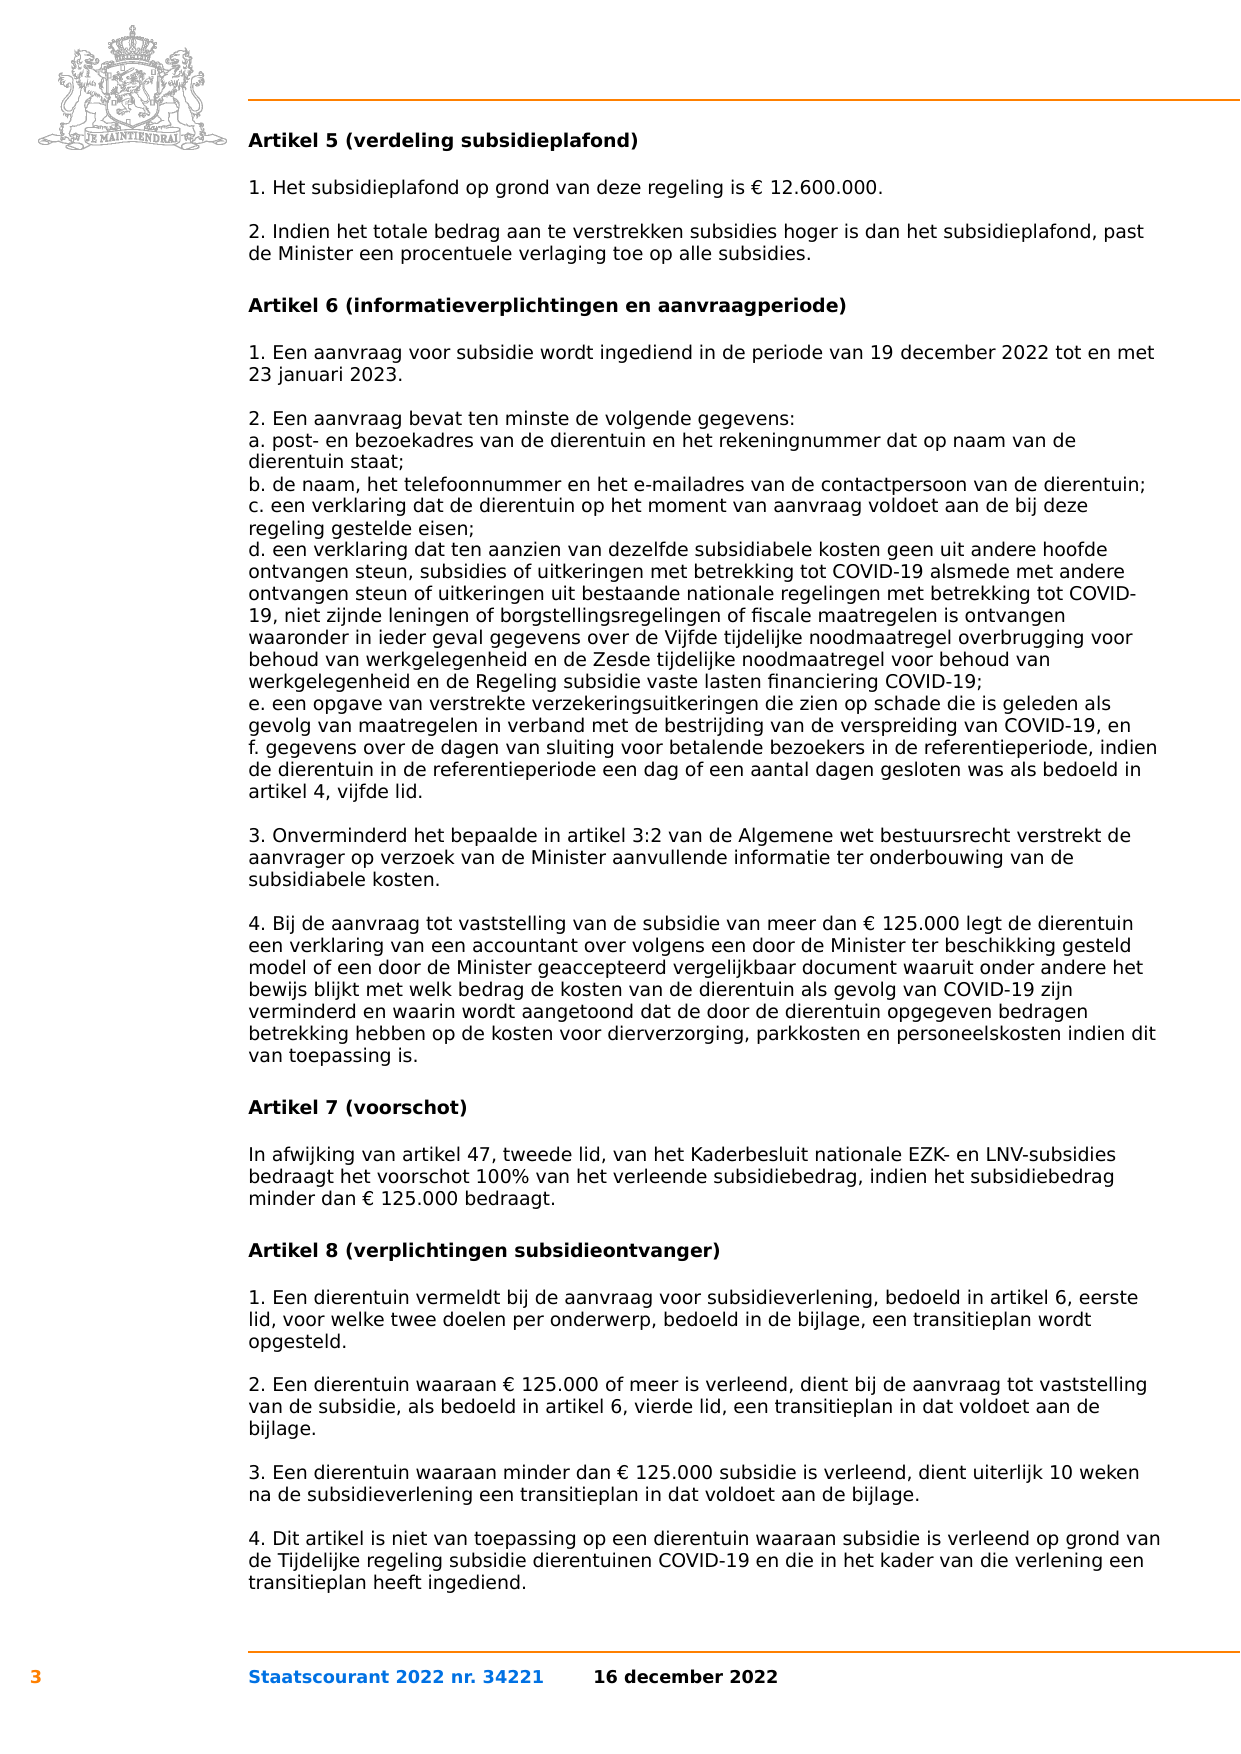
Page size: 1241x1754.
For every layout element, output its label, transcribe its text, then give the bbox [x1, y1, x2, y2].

subtitle Artikel 7 (voorschot) [248, 1097, 1163, 1119]
text 4. Dit artikel is niet van toepassing op een dierentuin waaraan subsidie is verleend op grond van de Tijdelijke regeling subsidie dierentuinen COVID-19 en die in het kader van die verlening een transitieplan heeft ingediend. [248, 1528, 1163, 1594]
text In afwijking van artikel 47, tweede lid, van het Kaderbesluit nationale EZK- en LNV-subsidies bedraagt het voorschot 100% van het verleende subsidiebedrag, indien het subsidiebedrag minder dan € 125.000 bedraagt. [248, 1144, 1163, 1209]
subtitle Artikel 8 (verplichtingen subsidieontvanger) [248, 1239, 1163, 1262]
text f. gegevens over de dagen van sluiting voor betalende bezoekers in de referentieperiode, indien de dierentuin in de referentieperiode een dag of een aantal dagen gesloten was als bedoeld in artikel 4, vijfde lid. [248, 737, 1163, 803]
text e. een opgave van verstrekte verzekeringsuitkeringen die zien op schade die is geleden als gevolg van maatregelen in verband met de bestrijding van de verspreiding van COVID-19, en [248, 693, 1163, 737]
text 2. Een dierentuin waaraan € 125.000 of meer is verleend, dient bij de aanvraag tot vaststelling van de subsidie, als bedoeld in artikel 6, vierde lid, een transitieplan in dat voldoet aan de bijlage. [248, 1374, 1163, 1440]
picture [38, 25, 227, 150]
text a. post- en bezoekadres van de dierentuin en het rekeningnummer dat op naam van de dierentuin staat; [248, 429, 1163, 473]
text 1. Een aanvraag voor subsidie wordt ingediend in de periode van 19 december 2022 tot en met 23 januari 2023. [248, 342, 1163, 386]
subtitle Artikel 6 (informatieverplichtingen en aanvraagperiode) [248, 295, 1163, 317]
text 4. Bij de aanvraag tot vaststelling van de subsidie van meer dan € 125.000 legt de dierentuin een verklaring van een accountant over volgens een door de Minister ter beschikking gesteld model of een door de Minister geaccepteerd vergelijkbaar document waaruit onder andere het bewijs blijkt met welk bedrag de kosten van de dierentuin als gevolg van COVID-19 zijn verminderd en waarin wordt aangetoond dat de door de dierentuin opgegeven bedragen betrekking hebben op de kosten voor dierverzorging, parkkosten en personeelskosten indien dit van toepassing is. [248, 913, 1163, 1067]
subtitle Artikel 5 (verdeling subsidieplafond) [248, 130, 1163, 152]
text c. een verklaring dat de dierentuin op het moment van aanvraag voldoet aan de bij deze regeling gestelde eisen; [248, 495, 1163, 539]
text 3. Een dierentuin waaraan minder dan € 125.000 subsidie is verleend, dient uiterlijk 10 weken na de subsidieverlening een transitieplan in dat voldoet aan de bijlage. [248, 1462, 1163, 1506]
text 1. Het subsidieplafond op grond van deze regeling is € 12.600.000. [248, 177, 1163, 199]
text 2. Een aanvraag bevat ten minste de volgende gegevens: [248, 407, 1163, 429]
text 2. Indien het totale bedrag aan te verstrekken subsidies hoger is dan het subsidieplafond, past de Minister een procentuele verlaging toe op alle subsidies. [248, 221, 1163, 265]
text 3. Onverminderd het bepaalde in artikel 3:2 van de Algemene wet bestuursrecht verstrekt de aanvrager op verzoek van de Minister aanvullende informatie ter onderbouwing van de subsidiabele kosten. [248, 825, 1163, 891]
text d. een verklaring dat ten aanzien van dezelfde subsidiabele kosten geen uit andere hoofde ontvangen steun, subsidies of uitkeringen met betrekking tot COVID-19 alsmede met andere ontvangen steun of uitkeringen uit bestaande nationale regelingen met betrekking tot COVID-19, niet zijnde leningen of borgstellingsregelingen of fiscale maatregelen is ontvangen waaronder in ieder geval gegevens over de Vijfde tijdelijke noodmaatregel overbrugging voor behoud van werkgelegenheid en de Zesde tijdelijke noodmaatregel voor behoud van werkgelegenheid en de Regeling subsidie vaste lasten financiering COVID-19; [248, 539, 1163, 693]
text b. de naam, het telefoonnummer en het e-mailadres van de contactpersoon van de dierentuin; [248, 473, 1163, 495]
text 1. Een dierentuin vermeldt bij de aanvraag voor subsidieverlening, bedoeld in artikel 6, eerste lid, voor welke twee doelen per onderwerp, bedoeld in de bijlage, een transitieplan wordt opgesteld. [248, 1287, 1163, 1352]
